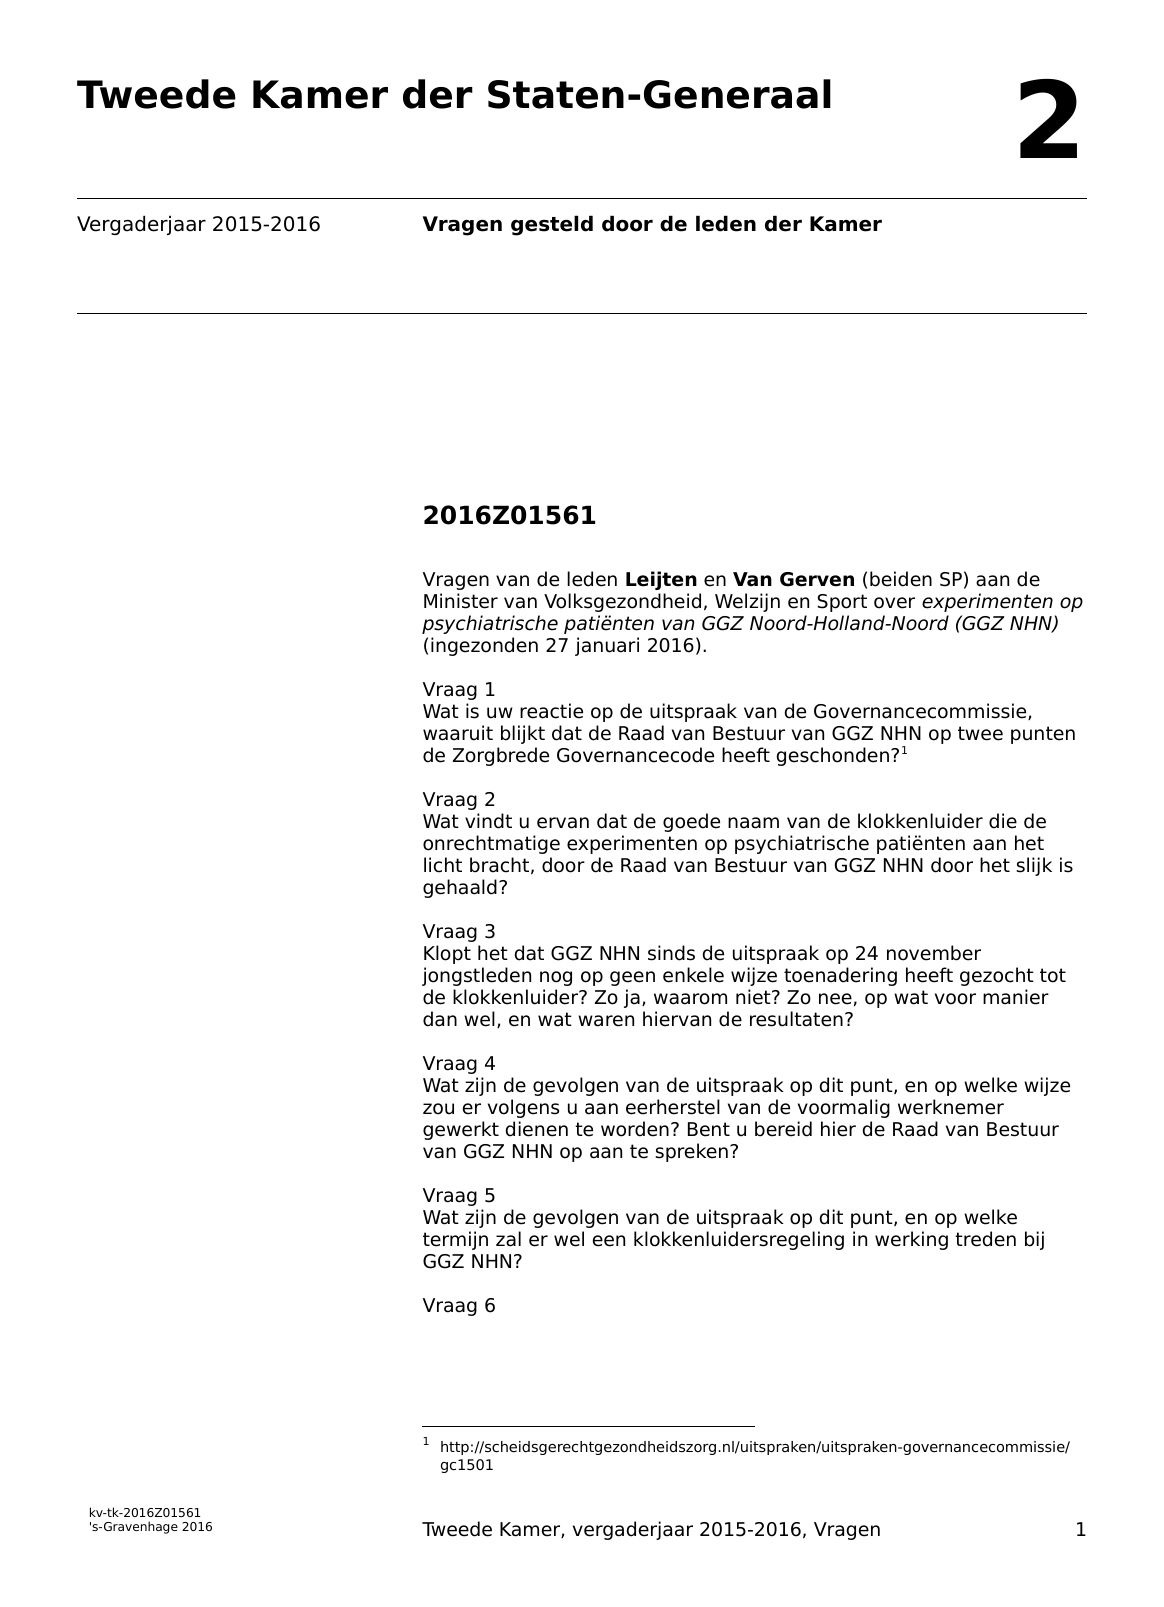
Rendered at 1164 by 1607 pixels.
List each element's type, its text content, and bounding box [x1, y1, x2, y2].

text Vraag 6 [422, 1295, 1087, 1317]
text Vraag 4 [422, 1053, 1087, 1075]
text 's-Gravenhage 2016 [88, 1520, 323, 1534]
text Vraag 5 [422, 1185, 1087, 1207]
text Vraag 2 [422, 789, 1087, 811]
table_cell Vergaderjaar 2015-2016 [77, 199, 422, 313]
text kv-tk-2016Z01561 [88, 1506, 323, 1520]
text Vragen van de leden Leijten en Van Gerven (beiden SP) aan de Minister van Volksgezondheid, Welzijn en Sport over experimenten op psychiatrische patiënten van GGZ Noord-Holland-Noord (GGZ NHN) (ingezonden 27 januari 2016). [422, 569, 1087, 657]
text Vraag 3 [422, 921, 1087, 943]
table_cell Vragen gesteld door de leden der Kamer [422, 199, 1087, 313]
table_header Tweede Kamer der Staten-Generaal [77, 59, 886, 198]
table_header 2 [886, 59, 1087, 198]
text Wat is uw reactie op de uitspraak van de Governancecommissie, waaruit blijkt dat de Raad van Bestuur van GGZ NHN op twee punten de Zorgbrede Governancecode heeft geschonden? [422, 701, 1087, 767]
text Wat zijn de gevolgen van de uitspraak op dit punt, en op welke termijn zal er wel een klokkenluidersregeling in werking treden bij GGZ NHN? [422, 1207, 1087, 1273]
text Klopt het dat GGZ NHN sinds de uitspraak op 24 november jongstleden nog op geen enkele wijze toenadering heeft gezocht tot de klokkenluider? Zo ja, waarom niet? Zo nee, op wat voor manier dan wel, en wat waren hiervan de resultaten? [422, 943, 1087, 1031]
text http://scheidsgerechtgezondheidszorg.nl/uitspraken/uitspraken-governancecommissie/gc1501 [422, 1435, 1087, 1474]
text Wat vindt u ervan dat de goede naam van de klokkenluider die de onrechtmatige experimenten op psychiatrische patiënten aan het licht bracht, door de Raad van Bestuur van GGZ NHN door het slijk is gehaald? [422, 811, 1087, 899]
text 2016Z01561 [422, 501, 1087, 531]
text Wat zijn de gevolgen van de uitspraak op dit punt, en op welke wijze zou er volgens u aan eerherstel van de voormalig werknemer gewerkt dienen te worden? Bent u bereid hier de Raad van Bestuur van GGZ NHN op aan te spreken? [422, 1075, 1087, 1163]
text Vraag 1 [422, 679, 1087, 701]
